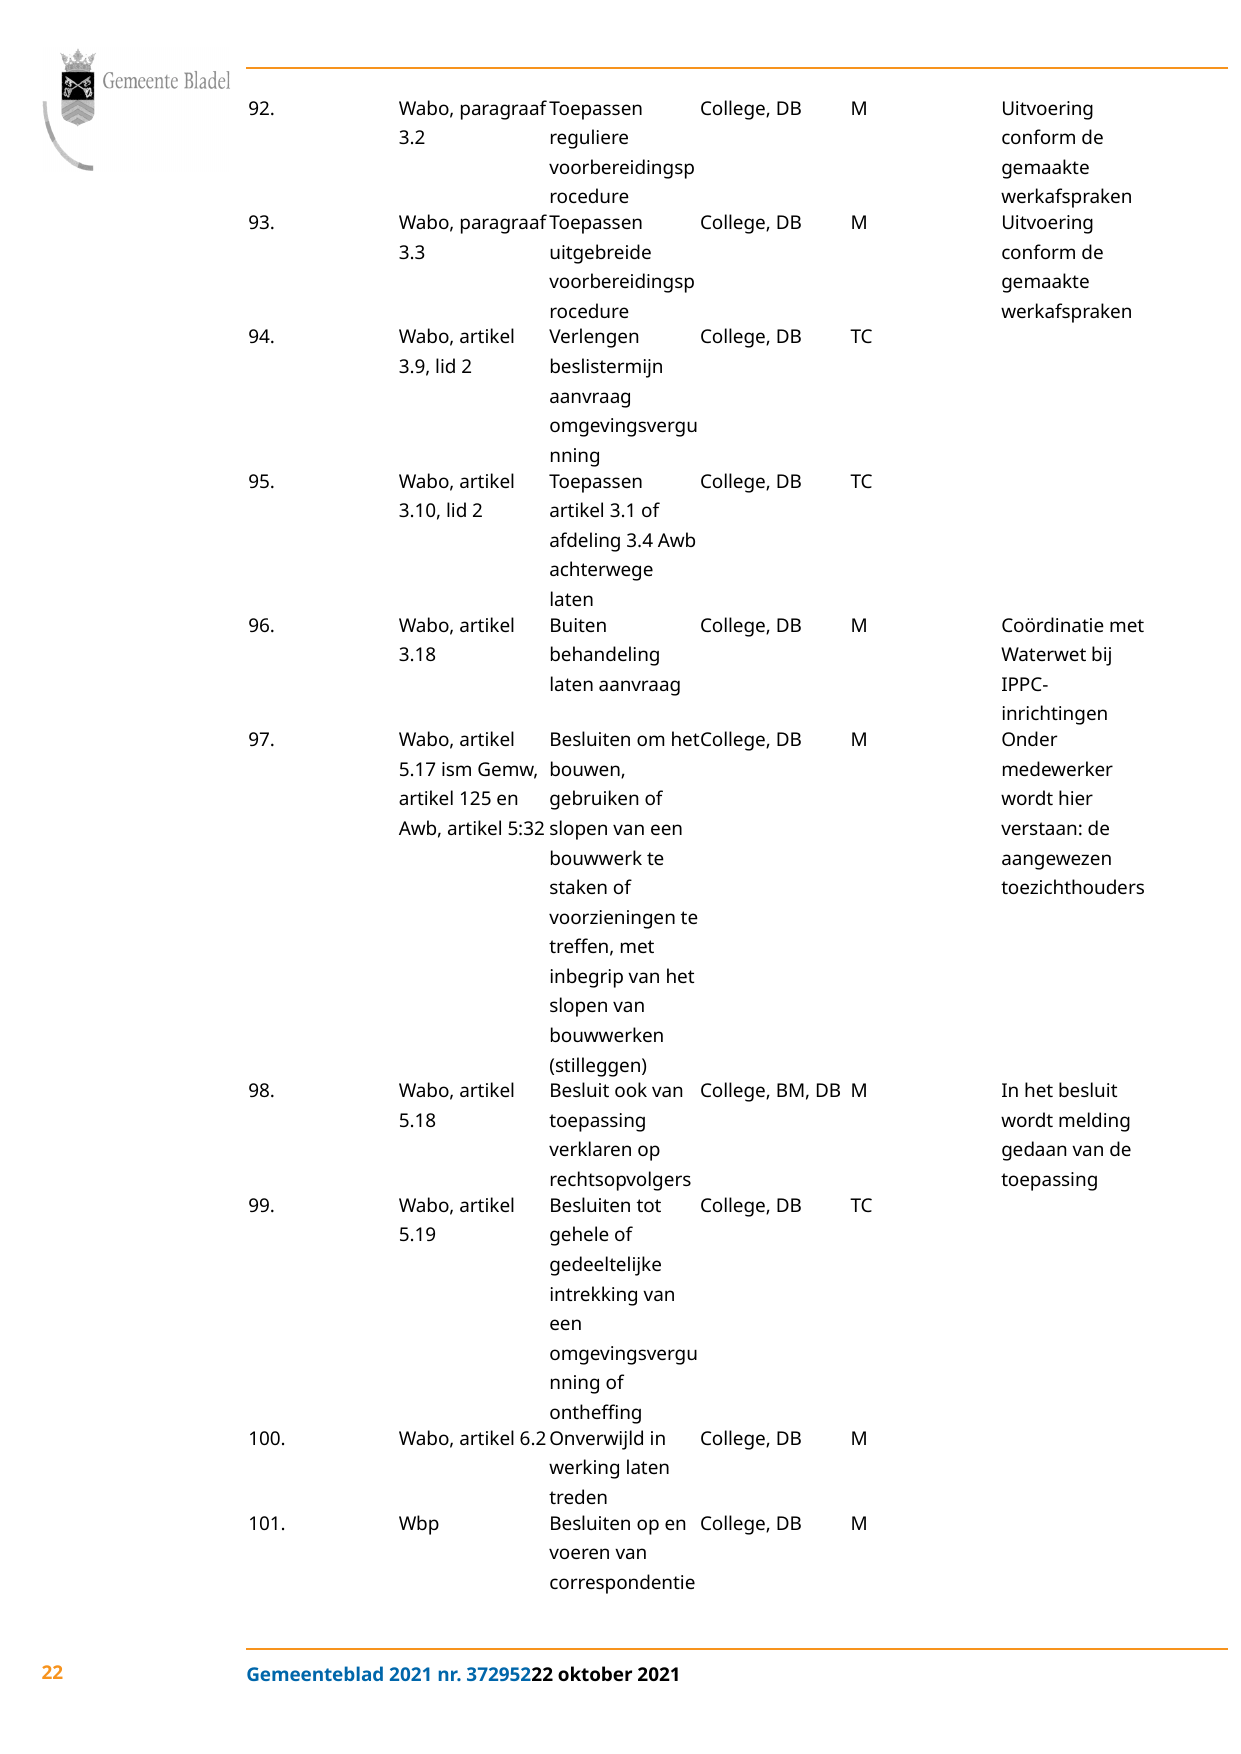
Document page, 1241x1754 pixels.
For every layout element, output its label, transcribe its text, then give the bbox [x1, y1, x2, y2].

table_cell Besluiten tot gehele of gedeeltelijke intrekking van een omgevingsvergunning of ontheffing [549, 1192, 700, 1425]
table_cell M [850, 95, 1001, 209]
table_cell TC [850, 468, 1001, 612]
table_cell TC [850, 324, 1001, 468]
table_cell [1001, 1425, 1152, 1510]
table_cell In het besluit wordt melding gedaan van de toepassing [1001, 1078, 1152, 1192]
table_cell TC [850, 1192, 1001, 1425]
table_cell [248, 95, 398, 209]
table_cell Wabo, artikel 3.18 [399, 612, 549, 726]
table_cell Uitvoering conform de gemaakte werkafspraken [1001, 95, 1152, 209]
table_cell Wabo, paragraaf 3.2 [399, 95, 549, 209]
table_cell [1001, 468, 1152, 612]
table_cell Verlengen beslistermijn aanvraag omgevingsvergunning [549, 324, 700, 468]
table_cell Wabo, artikel 5.17 ism Gemw, artikel 125 en Awb, artikel 5:32 [399, 726, 549, 1077]
table_cell Toepassen uitgebreide voorbereidingsprocedure [549, 209, 700, 324]
table_cell [1001, 1192, 1152, 1425]
table_cell Onverwijld in werking laten treden [549, 1425, 700, 1510]
table_cell Uitvoering conform de gemaakte werkafspraken [1001, 209, 1152, 324]
table_cell [248, 1192, 398, 1425]
table_cell [1001, 324, 1152, 468]
table_cell [248, 209, 398, 324]
table_cell College, DB [700, 324, 850, 468]
table_cell Besluit ook van toepassing verklaren op rechtsopvolgers [549, 1078, 700, 1192]
table_cell College, DB [700, 726, 850, 1077]
table_cell [248, 1425, 398, 1510]
table_cell College, DB [700, 612, 850, 726]
table_cell M [850, 1078, 1001, 1192]
table_cell College, DB [700, 1510, 850, 1594]
table_cell [1001, 1510, 1152, 1594]
table_cell Besluiten om het bouwen, gebruiken of slopen van een bouwwerk te staken of voorzieningen te treffen, met inbegrip van het slopen van bouwwerken (stilleggen) [549, 726, 700, 1077]
table_cell M [850, 1425, 1001, 1510]
table_cell [248, 726, 398, 1077]
table_cell [248, 612, 398, 726]
table_cell [248, 468, 398, 612]
table_cell College, DB [700, 209, 850, 324]
table_cell [248, 324, 398, 468]
table_cell Wabo, artikel 6.2 [399, 1425, 549, 1510]
table_cell [248, 1078, 398, 1192]
table_cell Toepassen artikel 3.1 of afdeling 3.4 Awb achterwege laten [549, 468, 700, 612]
table_cell College, DB [700, 1425, 850, 1510]
table_cell Wabo, artikel 3.10, lid 2 [399, 468, 549, 612]
table_cell Toepassen reguliere voorbereidingsprocedure [549, 95, 700, 209]
table_cell [248, 1510, 398, 1594]
table_cell College, DB [700, 468, 850, 612]
table_cell Buiten behandeling laten aanvraag [549, 612, 700, 726]
table_cell Wabo, paragraaf 3.3 [399, 209, 549, 324]
table_cell Wabo, artikel 5.19 [399, 1192, 549, 1425]
table_cell College, DB [700, 95, 850, 209]
table_cell Onder medewerker wordt hier verstaan: de aangewezen toezichthouders [1001, 726, 1152, 1077]
table_cell Wabo, artikel 5.18 [399, 1078, 549, 1192]
table_cell Besluiten op en voeren van correspondentie [549, 1510, 700, 1594]
table_cell M [850, 612, 1001, 726]
table_cell M [850, 209, 1001, 324]
table_cell Wabo, artikel 3.9, lid 2 [399, 324, 549, 468]
table_cell College, DB [700, 1192, 850, 1425]
table_cell M [850, 726, 1001, 1077]
table_cell College, BM, DB [700, 1078, 850, 1192]
table_cell Coördinatie met Waterwet bij IPPC-inrichtingen [1001, 612, 1152, 726]
picture [41, 47, 231, 172]
table_cell M [850, 1510, 1001, 1594]
table_cell Wbp [399, 1510, 549, 1594]
